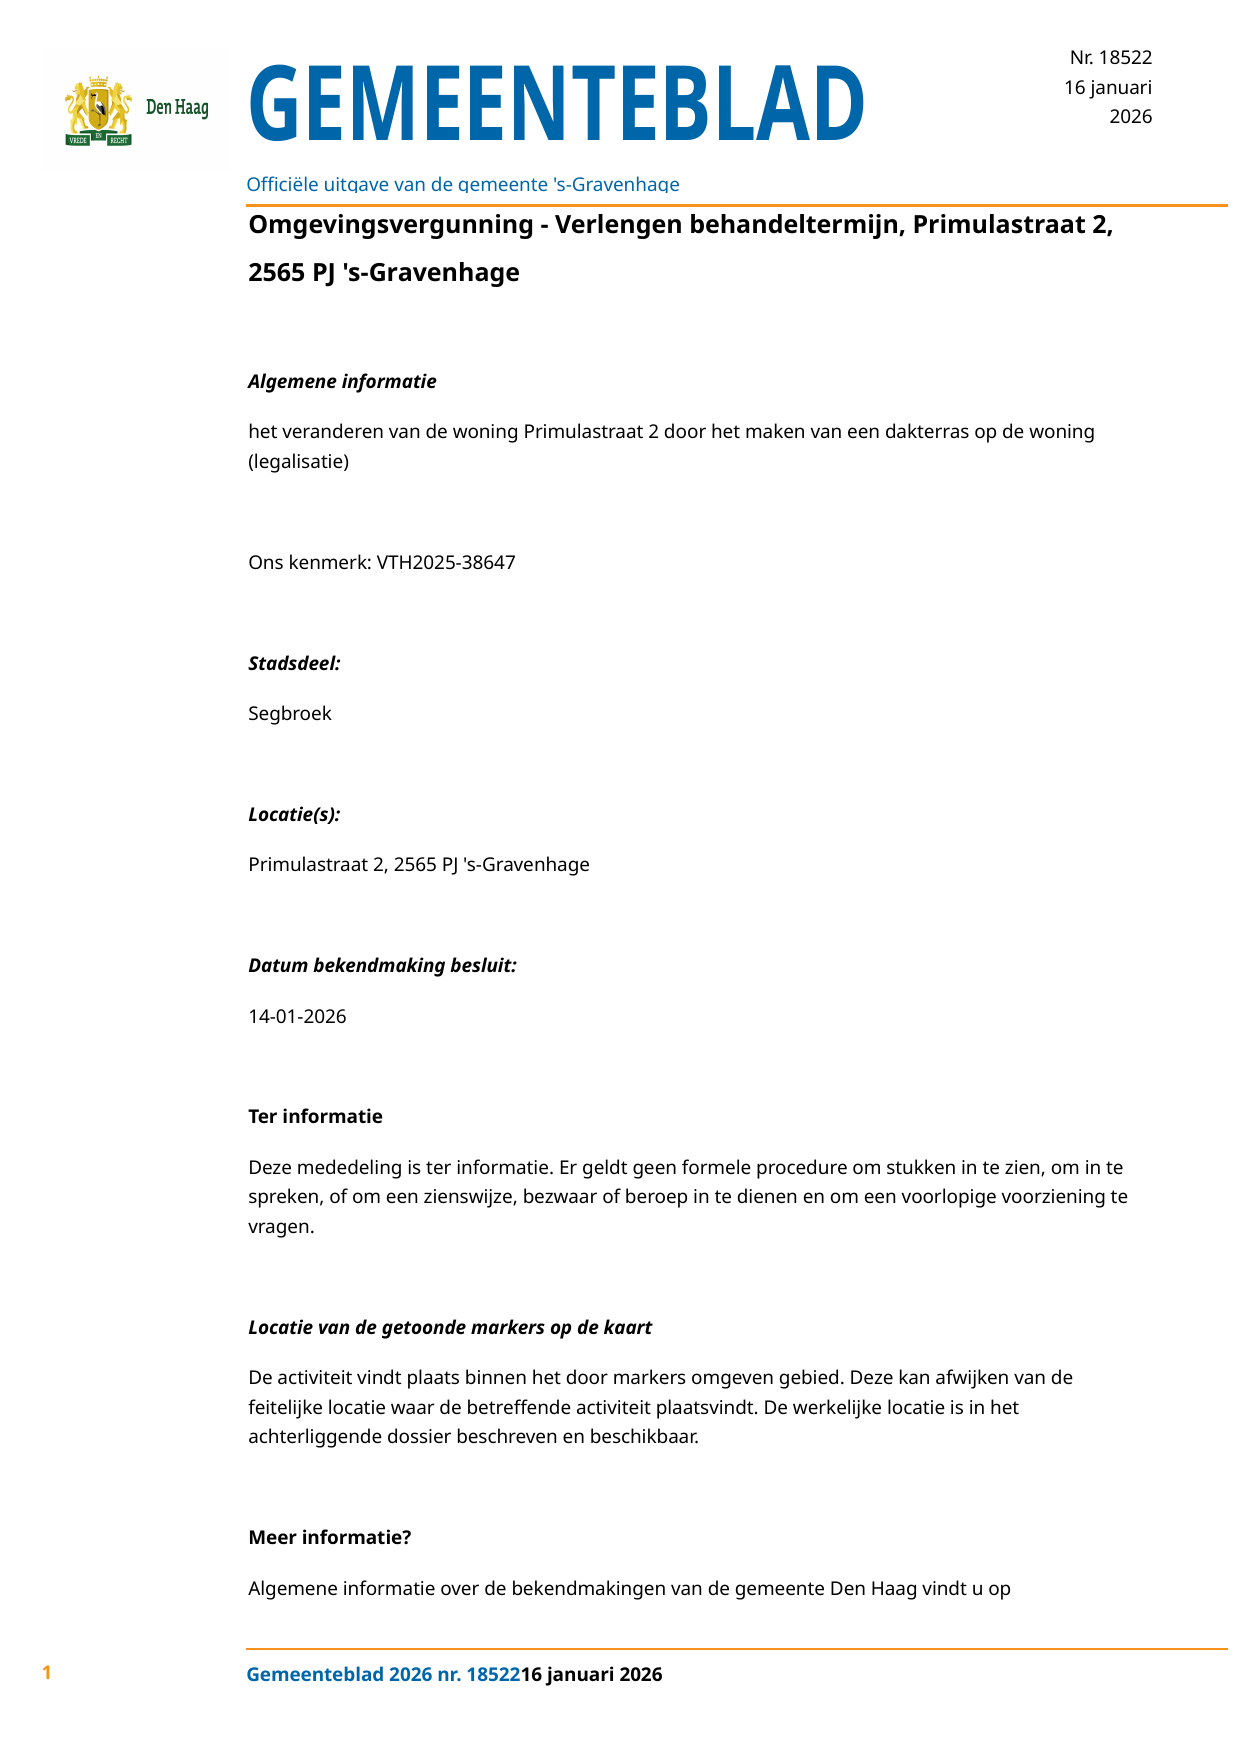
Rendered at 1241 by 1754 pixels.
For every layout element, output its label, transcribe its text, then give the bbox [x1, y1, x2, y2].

text Ons kenmerk: VTH2025-38647 [248, 549, 1152, 575]
picture [41, 47, 231, 172]
text Stadsdeel: [248, 650, 1152, 676]
text Primulastraat 2, 2565 PJ 's-Gravenhage [248, 852, 1152, 877]
text Meer informatie? [248, 1524, 1152, 1550]
text De activiteit vindt plaats binnen het door markers omgeven gebied. Deze kan afwijken van de feitelijke locatie waar de betreffende activiteit plaatsvindt. De werkelijke locatie is in het achterliggende dossier beschreven en beschikbaar. [248, 1364, 1152, 1449]
text Datum bekendmaking besluit: [248, 952, 1152, 978]
text Locatie(s): [248, 801, 1152, 827]
text Ter informatie [248, 1104, 1152, 1129]
text Deze mededeling is ter informatie. Er geldt geen formele procedure om stukken in te zien, om in te spreken, of om een zienswijze, bezwaar of beroep in te dienen en om een voorlopige voorziening te vragen. [248, 1154, 1152, 1239]
text Segbroek [248, 700, 1152, 726]
text het veranderen van de woning Primulastraat 2 door het maken van een dakterras op de woning (legalisatie) [248, 419, 1152, 474]
text Locatie van de getoonde markers op de kaart [248, 1314, 1152, 1340]
text Algemene informatie over de bekendmakingen van de gemeente Den Haag vindt u op [248, 1575, 1152, 1601]
text Algemene informatie [248, 368, 1152, 394]
text Omgevingsvergunning - Verlengen behandeltermijn, Primulastraat 2, 2565 PJ 's-Gravenhage [248, 207, 1152, 288]
text 14-01-2026 [248, 1003, 1152, 1029]
